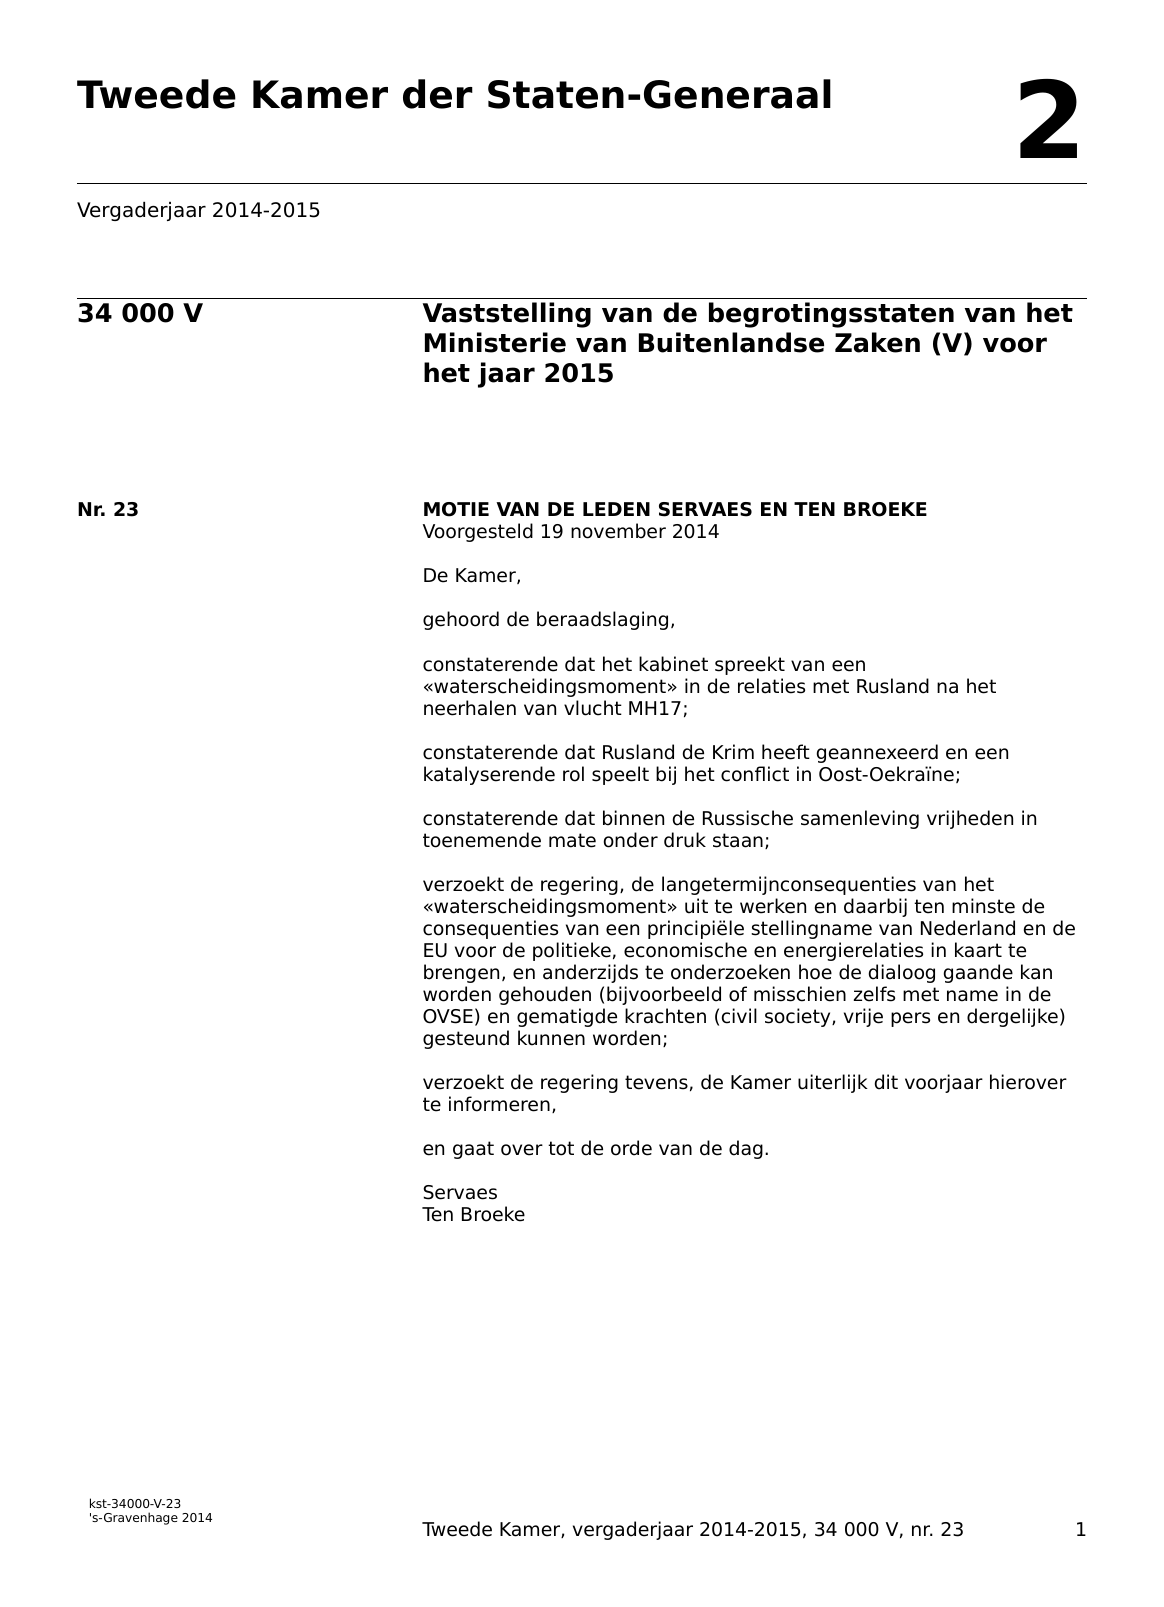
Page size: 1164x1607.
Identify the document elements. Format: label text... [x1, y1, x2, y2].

text constaterende dat Rusland de Krim heeft geannexeerd en een katalyserende rol speelt bij het conflict in Oost-Oekraïne; [422, 742, 1087, 786]
text Voorgesteld 19 november 2014 [422, 521, 1087, 543]
text kst-34000-V-23 [88, 1497, 323, 1511]
text Servaes [422, 1182, 1087, 1204]
table_cell Vergaderjaar 2014-2015 [77, 184, 1087, 298]
text gehoord de beraadslaging, [422, 609, 1087, 631]
subtitle Nr. 23 MOTIE VAN DE LEDEN SERVAES EN TEN BROEKE [77, 499, 1087, 521]
text constaterende dat het kabinet spreekt van een «waterscheidingsmoment» in de relaties met Rusland na het neerhalen van vlucht MH17; [422, 653, 1087, 719]
table_header Tweede Kamer der Staten-Generaal [77, 59, 886, 183]
text 's-Gravenhage 2014 [88, 1511, 323, 1525]
text en gaat over tot de orde van de dag. [422, 1138, 1087, 1160]
text De Kamer, [422, 565, 1087, 587]
text Ten Broeke [422, 1204, 1087, 1226]
text verzoekt de regering, de langetermijnconsequenties van het «waterscheidingsmoment» uit te werken en daarbij ten minste de consequenties van een principiële stellingname van Nederland en de EU voor de politieke, economische en energierelaties in kaart te brengen, en anderzijds te onderzoeken hoe de dialoog gaande kan worden gehouden (bijvoorbeeld of misschien zelfs met name in de OVSE) en gematigde krachten (civil society, vrije pers en dergelijke) gesteund kunnen worden; [422, 874, 1087, 1050]
table_header 2 [886, 59, 1087, 183]
subtitle 34 000 V Vaststelling van de begrotingsstaten van het Ministerie van Buitenlandse Zaken (V) voor het jaar 2015 [77, 299, 1087, 388]
text constaterende dat binnen de Russische samenleving vrijheden in toenemende mate onder druk staan; [422, 808, 1087, 852]
text verzoekt de regering tevens, de Kamer uiterlijk dit voorjaar hierover te informeren, [422, 1072, 1087, 1116]
